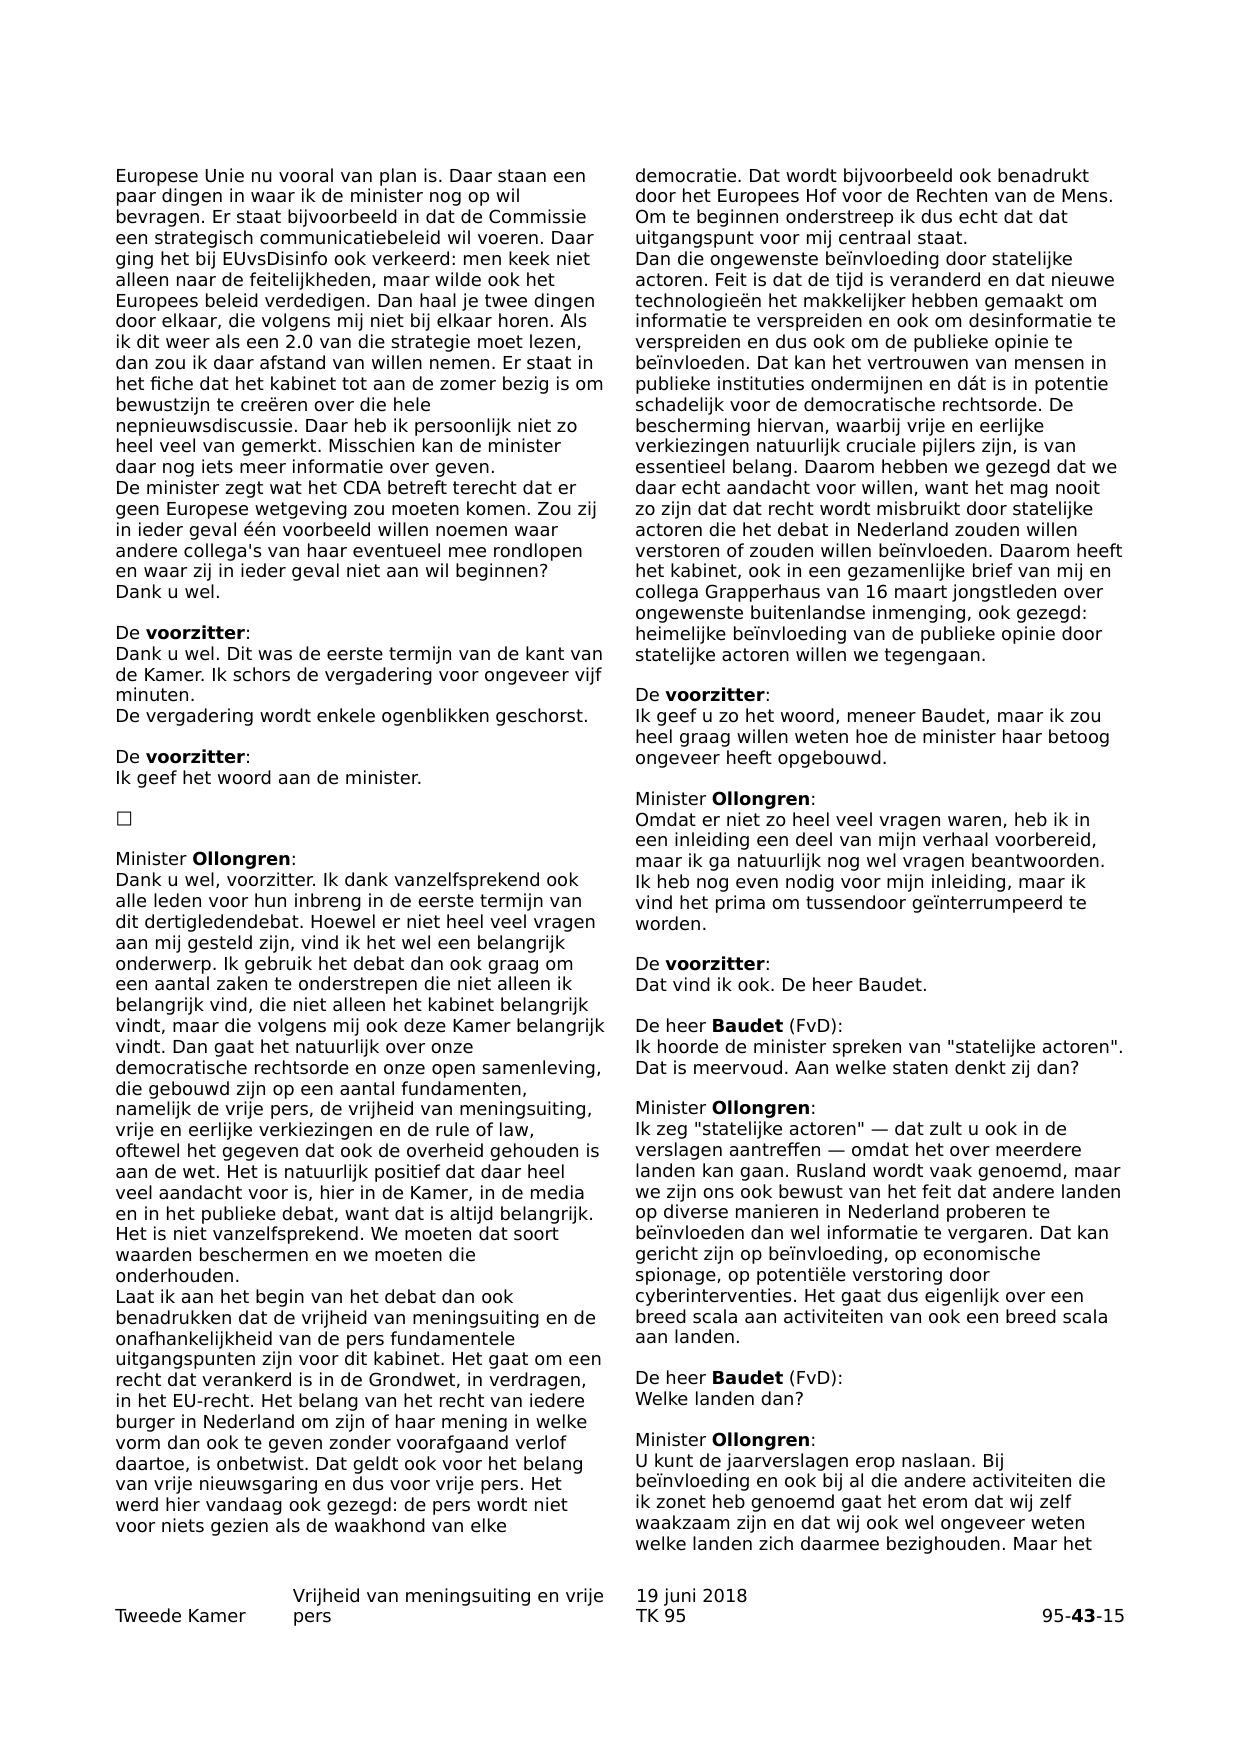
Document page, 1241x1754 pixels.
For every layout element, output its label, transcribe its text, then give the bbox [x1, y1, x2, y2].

text Ik geef het woord aan de minister. [115, 768, 605, 788]
text U kunt de jaarverslagen erop naslaan. Bij beïnvloeding en ook bij al die andere activiteiten die ik zonet heb genoemd gaat het erom dat wij zelf waakzaam zijn en dat wij ook wel ongeveer weten welke landen zich daarmee bezighouden. Maar het [635, 1450, 1125, 1554]
text Minister Ollongren: [635, 788, 1125, 809]
text Minister Ollongren: [115, 849, 605, 870]
text Ik hoorde de minister spreken van "statelijke actoren". Dat is meervoud. Aan welke staten denkt zij dan? [635, 1037, 1125, 1078]
text Minister Ollongren: [635, 1098, 1125, 1119]
text De heer Baudet (FvD): [635, 1016, 1125, 1037]
text Welke landen dan? [635, 1389, 1125, 1410]
text Dank u wel. Dit was de eerste termijn van de kant van de Kamer. Ik schors de vergadering voor ongeveer vijf minuten. [115, 643, 605, 706]
text democratie. Dat wordt bijvoorbeeld ook benadrukt door het Europees Hof voor de Rechten van de Mens. Om te beginnen onderstreep ik dus echt dat dat uitgangspunt voor mij centraal staat. [635, 165, 1125, 249]
text De heer Baudet (FvD): [635, 1368, 1125, 1389]
text Ik geef u zo het woord, meneer Baudet, maar ik zou heel graag willen weten hoe de minister haar betoog ongeveer heeft opgebouwd. [635, 706, 1125, 768]
text De voorzitter: [635, 685, 1125, 706]
text De voorzitter: [635, 954, 1125, 975]
text De voorzitter: [115, 747, 605, 768]
text Omdat er niet zo heel veel vragen waren, heb ik in een inleiding een deel van mijn verhaal voorbereid, maar ik ga natuurlijk nog wel vragen beantwoorden. Ik heb nog even nodig voor mijn inleiding, maar ik vind het prima om tussendoor geïnterrumpeerd te worden. [635, 809, 1125, 934]
text Dan die ongewenste beïnvloeding door statelijke actoren. Feit is dat de tijd is veranderd en dat nieuwe technologieën het makkelijker hebben gemaakt om informatie te verspreiden en ook om desinformatie te verspreiden en dus ook om de publieke opinie te beïnvloeden. Dat kan het vertrouwen van mensen in publieke instituties ondermijnen en dát is in potentie schadelijk voor de democratische rechtsorde. De bescherming hiervan, waarbij vrije en eerlijke verkiezingen natuurlijk cruciale pijlers zijn, is van essentieel belang. Daarom hebben we gezegd dat we daar echt aandacht voor willen, want het mag nooit zo zijn dat dat recht wordt misbruikt door statelijke actoren die het debat in Nederland zouden willen verstoren of zouden willen beïnvloeden. Daarom heeft het kabinet, ook in een gezamenlijke brief van mij en collega Grapperhaus van 16 maart jongstleden over ongewenste buitenlandse inmenging, ook gezegd: heimelijke beïnvloeding van de publieke opinie door statelijke actoren willen we tegengaan. [635, 249, 1125, 665]
text Dank u wel, voorzitter. Ik dank vanzelfsprekend ook alle leden voor hun inbreng in de eerste termijn van dit dertigledendebat. Hoewel er niet heel veel vragen aan mij gesteld zijn, vind ik het wel een belangrijk onderwerp. Ik gebruik het debat dan ook graag om een aantal zaken te onderstrepen die niet alleen ik belangrijk vind, die niet alleen het kabinet belangrijk vindt, maar die volgens mij ook deze Kamer belangrijk vindt. Dan gaat het natuurlijk over onze democratische rechtsorde en onze open samenleving, die gebouwd zijn op een aantal fundamenten, namelijk de vrije pers, de vrijheid van meningsuiting, vrije en eerlijke verkiezingen en de rule of law, oftewel het gegeven dat ook de overheid gehouden is aan de wet. Het is natuurlijk positief dat daar heel veel aandacht voor is, hier in de Kamer, in de media en in het publieke debat, want dat is altijd belangrijk. Het is niet vanzelfsprekend. We moeten dat soort waarden beschermen en we moeten die onderhouden. [115, 870, 605, 1287]
text Dank u wel. [115, 582, 605, 603]
text Laat ik aan het begin van het debat dan ook benadrukken dat de vrijheid van meningsuiting en de onafhankelijkheid van de pers fundamentele uitgangspunten zijn voor dit kabinet. Het gaat om een recht dat verankerd is in de Grondwet, in verdragen, in het EU-recht. Het belang van het recht van iedere burger in Nederland om zijn of haar mening in welke vorm dan ook te geven zonder voorafgaand verlof daartoe, is onbetwist. Dat geldt ook voor het belang van vrije nieuwsgaring en dus voor vrije pers. Het werd hier vandaag ook gezegd: de pers wordt niet voor niets gezien als de waakhond van elke [115, 1287, 605, 1537]
text Dat vind ik ook. De heer Baudet. [635, 975, 1125, 996]
text De minister zegt wat het CDA betreft terecht dat er geen Europese wetgeving zou moeten komen. Zou zij in ieder geval één voorbeeld willen noemen waar andere collega's van haar eventueel mee rondlopen en waar zij in ieder geval niet aan wil beginnen? [115, 478, 605, 582]
text Ik zeg "statelijke actoren" — dat zult u ook in de verslagen aantreffen — omdat het over meerdere landen kan gaan. Rusland wordt vaak genoemd, maar we zijn ons ook bewust van het feit dat andere landen op diverse manieren in Nederland proberen te beïnvloeden dan wel informatie te vergaren. Dat kan gericht zijn op beïnvloeding, op economische spionage, op potentiële verstoring door cyberinterventies. Het gaat dus eigenlijk over een breed scala aan activiteiten van ook een breed scala aan landen. [635, 1119, 1125, 1348]
text De vergadering wordt enkele ogenblikken geschorst. [115, 706, 605, 727]
text Minister Ollongren: [635, 1430, 1125, 1450]
text ⬜ [115, 808, 605, 829]
text De voorzitter: [115, 623, 605, 643]
text Europese Unie nu vooral van plan is. Daar staan een paar dingen in waar ik de minister nog op wil bevragen. Er staat bijvoorbeeld in dat de Commissie een strategisch communicatiebeleid wil voeren. Daar ging het bij EUvsDisinfo ook verkeerd: men keek niet alleen naar de feitelijkheden, maar wilde ook het Europees beleid verdedigen. Dan haal je twee dingen door elkaar, die volgens mij niet bij elkaar horen. Als ik dit weer als een 2.0 van die strategie moet lezen, dan zou ik daar afstand van willen nemen. Er staat in het fiche dat het kabinet tot aan de zomer bezig is om bewustzijn te creëren over die hele nepnieuwsdiscussie. Daar heb ik persoonlijk niet zo heel veel van gemerkt. Misschien kan de minister daar nog iets meer informatie over geven. [115, 165, 605, 478]
